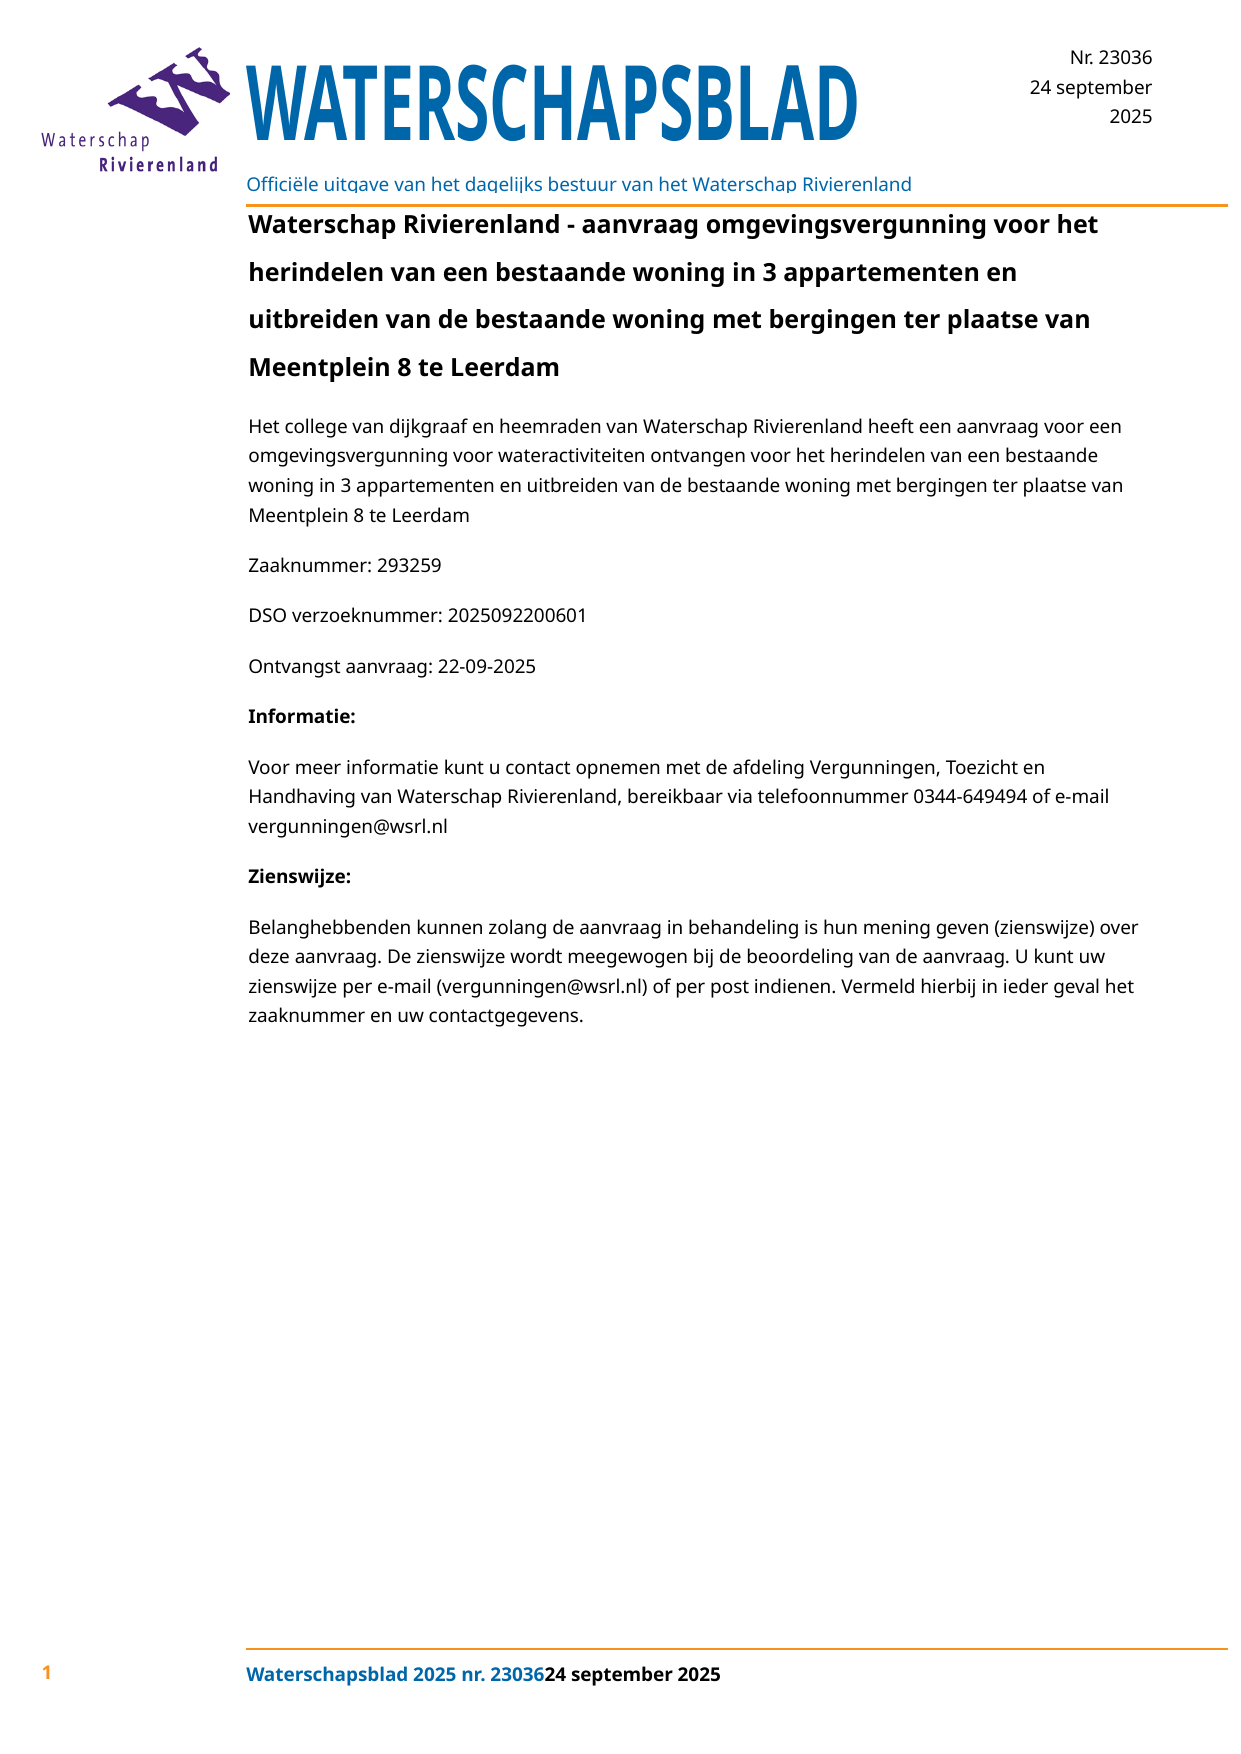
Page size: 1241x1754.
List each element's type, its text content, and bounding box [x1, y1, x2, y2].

picture [41, 47, 231, 172]
text Zienswijze: [248, 863, 1152, 889]
text Informatie: [248, 703, 1152, 729]
text Het college van dijkgraaf en heemraden van Waterschap Rivierenland heeft een aanvraag voor een omgevingsvergunning voor wateractiviteiten ontvangen voor het herindelen van een bestaande woning in 3 appartementen en uitbreiden van de bestaande woning met bergingen ter plaatse van Meentplein 8 te Leerdam [248, 413, 1152, 528]
text DSO verzoeknummer: 2025092200601 [248, 603, 1152, 628]
text Zaaknummer: 293259 [248, 552, 1152, 578]
text Waterschap Rivierenland - aanvraag omgevingsvergunning voor het herindelen van een bestaande woning in 3 appartementen en uitbreiden van de bestaande woning met bergingen ter plaatse van Meentplein 8 te Leerdam [248, 207, 1152, 384]
text Voor meer informatie kunt u contact opnemen met de afdeling Vergunningen, Toezicht en Handhaving van Waterschap Rivierenland, bereikbaar via telefoonnummer 0344-649494 of e-mail vergunningen@wsrl.nl [248, 754, 1152, 839]
text Ontvangst aanvraag: 22-09-2025 [248, 653, 1152, 679]
text Belanghebbenden kunnen zolang de aanvraag in behandeling is hun mening geven (zienswijze) over deze aanvraag. De zienswijze wordt meegewogen bij de beoordeling van de aanvraag. U kunt uw zienswijze per e-mail (vergunningen@wsrl.nl) of per post indienen. Vermeld hierbij in ieder geval het zaaknummer en uw contactgegevens. [248, 914, 1152, 1028]
